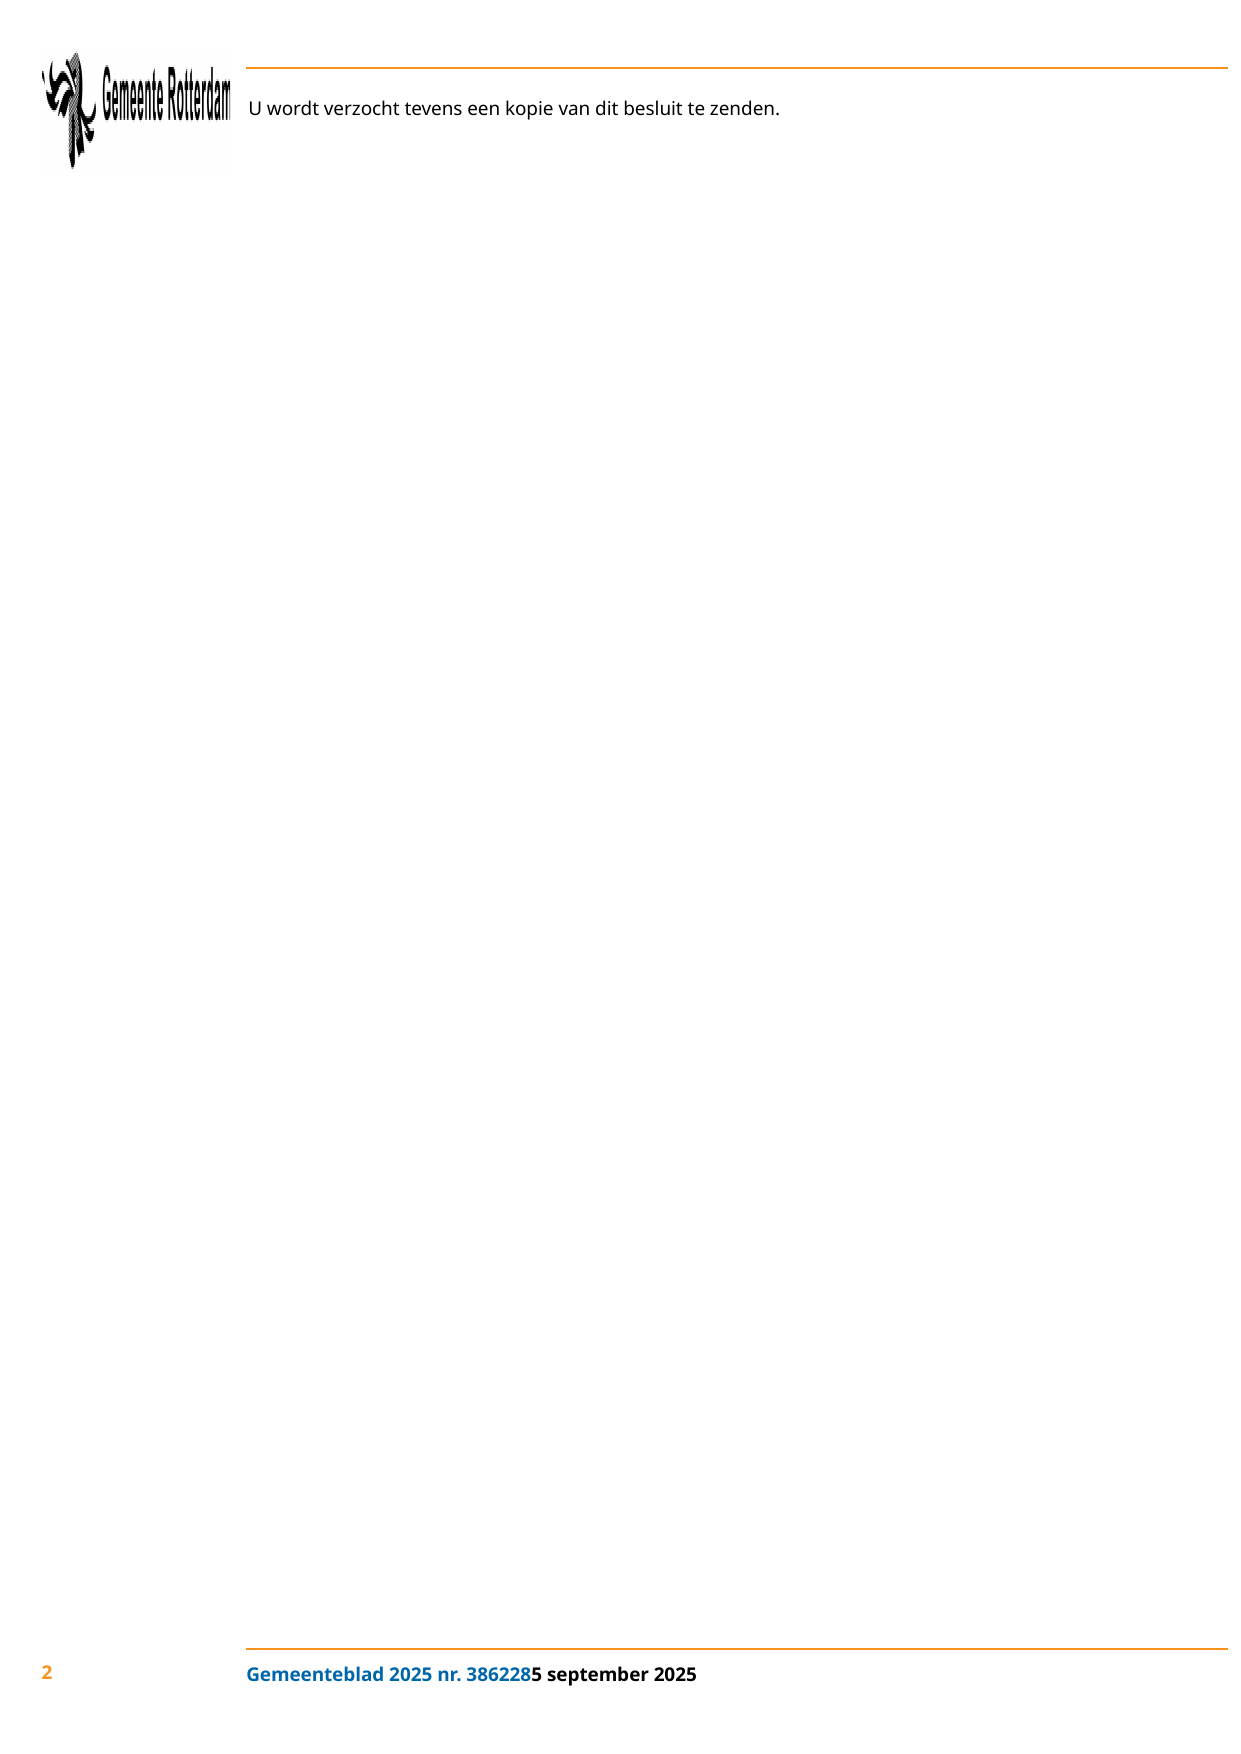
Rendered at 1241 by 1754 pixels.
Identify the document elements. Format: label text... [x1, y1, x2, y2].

picture [41, 47, 231, 172]
text U wordt verzocht tevens een kopie van dit besluit te zenden. [248, 95, 1152, 121]
